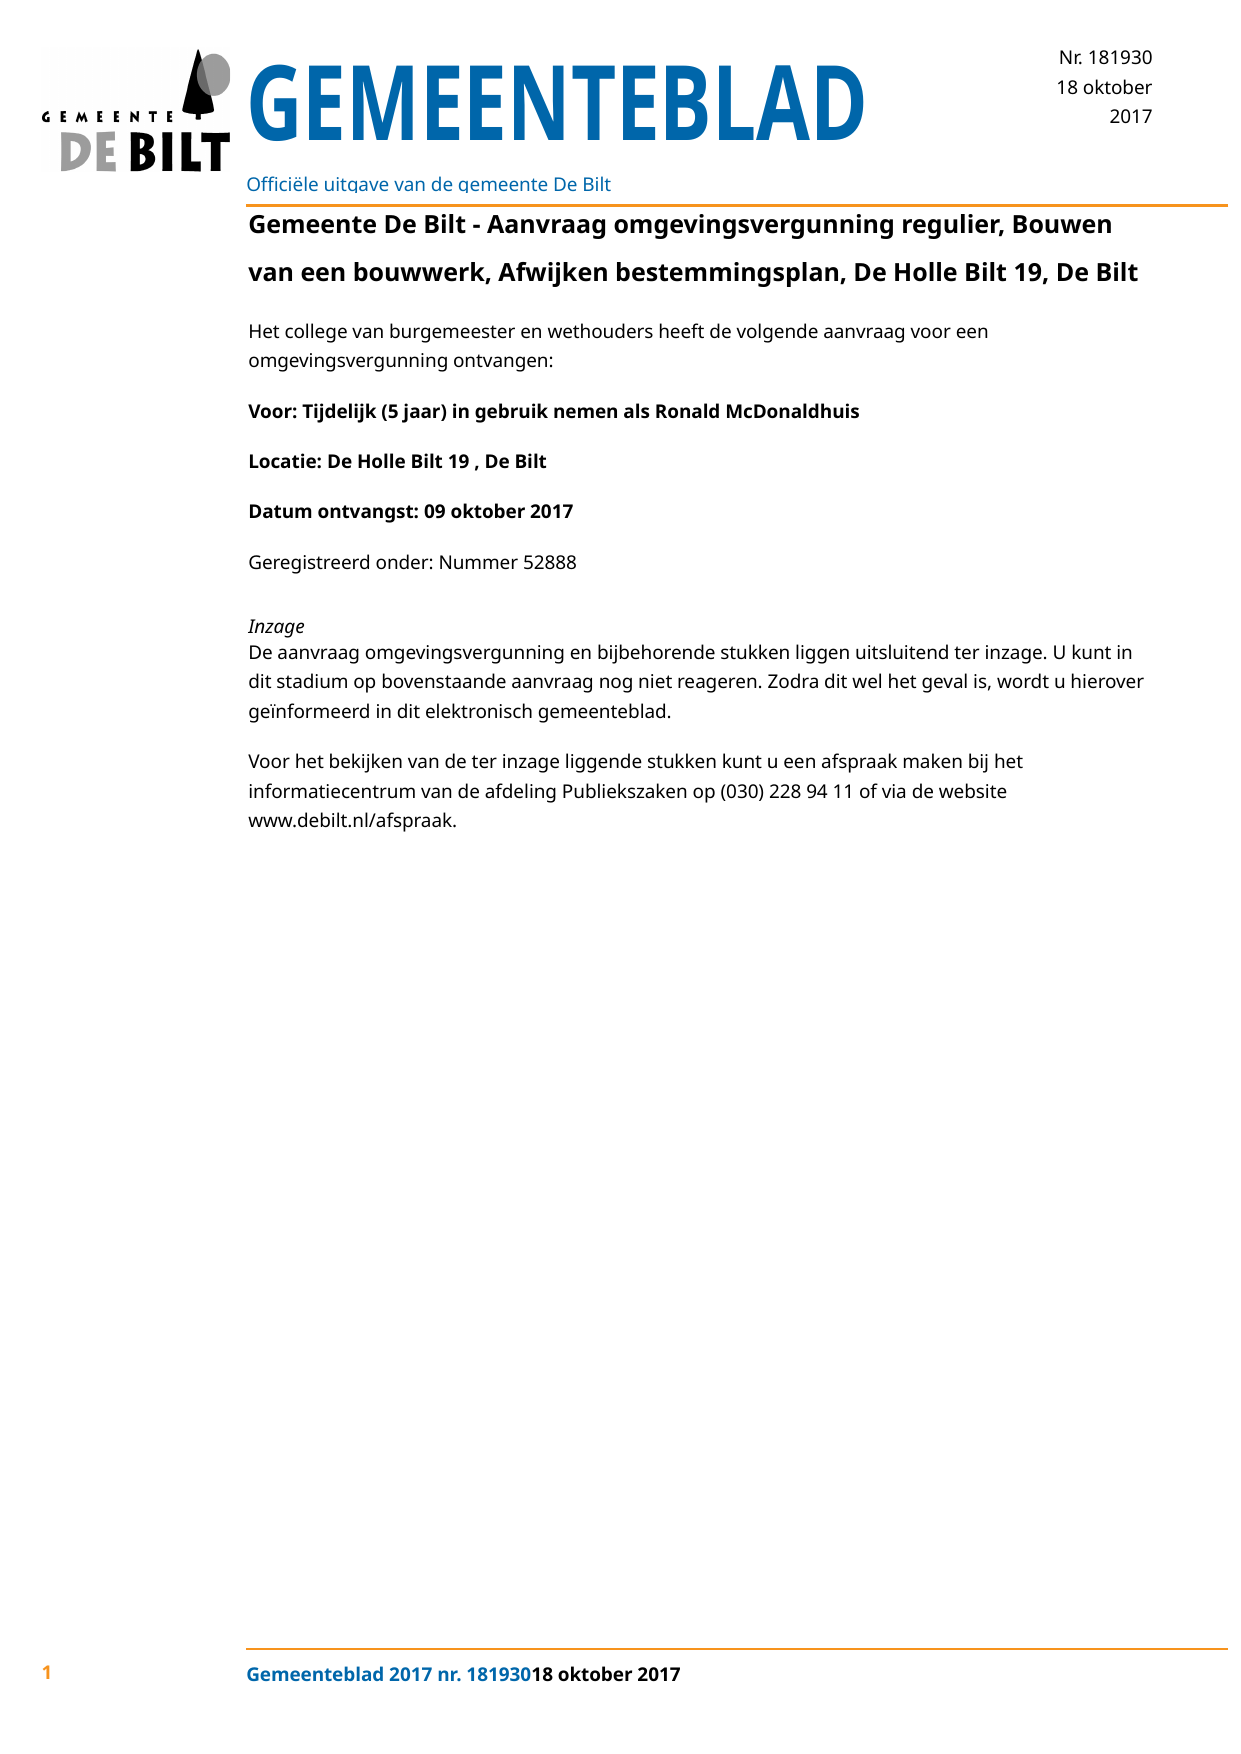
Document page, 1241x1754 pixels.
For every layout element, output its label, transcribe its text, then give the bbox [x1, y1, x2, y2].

text Voor: Tijdelijk (5 jaar) in gebruik nemen als Ronald McDonaldhuis [248, 398, 1152, 424]
text Het college van burgemeester en wethouders heeft de volgende aanvraag voor een omgevingsvergunning ontvangen: [248, 318, 1152, 373]
text Datum ontvangst: 09 oktober 2017 [248, 499, 1152, 524]
text Geregistreerd onder: Nummer 52888 [248, 549, 1152, 575]
picture [41, 47, 231, 172]
text De aanvraag omgevingsvergunning en bijbehorende stukken liggen uitsluitend ter inzage. U kunt in dit stadium op bovenstaande aanvraag nog niet reageren. Zodra dit wel het geval is, wordt u hierover geïnformeerd in dit elektronisch gemeenteblad. [248, 639, 1152, 724]
text Inzage [248, 613, 1152, 639]
text Locatie: De Holle Bilt 19 , De Bilt [248, 448, 1152, 474]
text Gemeente De Bilt - Aanvraag omgevingsvergunning regulier, Bouwen van een bouwwerk, Afwijken bestemmingsplan, De Holle Bilt 19, De Bilt [248, 207, 1152, 288]
text Voor het bekijken van de ter inzage liggende stukken kunt u een afspraak maken bij het informatiecentrum van de afdeling Publiekszaken op (030) 228 94 11 of via de website www.debilt.nl/afspraak. [248, 748, 1152, 833]
